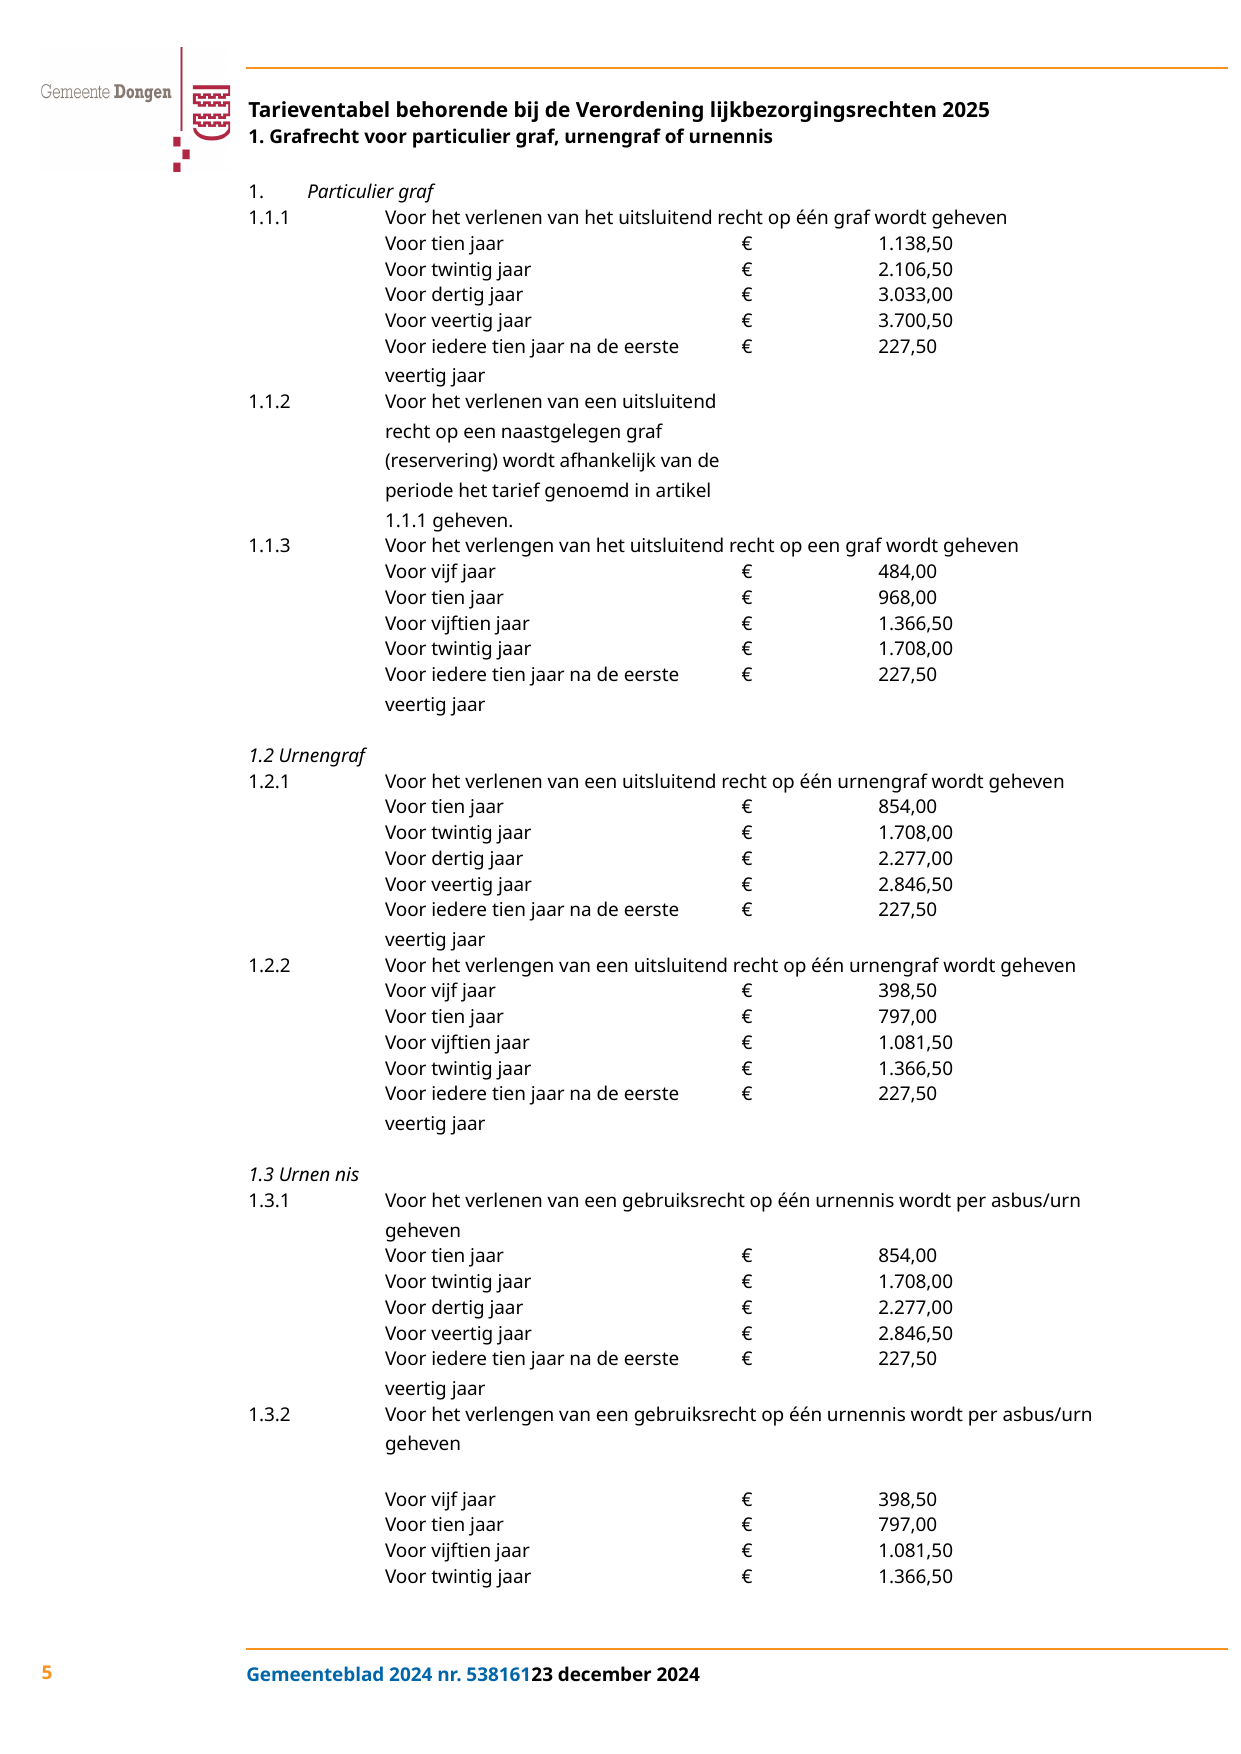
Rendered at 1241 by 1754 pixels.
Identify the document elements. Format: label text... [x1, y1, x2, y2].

table_cell Voor iedere tien jaar na de eerste veertig jaar [385, 897, 741, 952]
table_cell [248, 635, 385, 661]
table_cell 1.1.1 [248, 205, 385, 230]
table_cell Voor vijf jaar [385, 558, 741, 584]
table_cell Voor het verlengen van het uitsluitend recht op een graf wordt geheven [385, 533, 1152, 558]
table_cell 2.106,50 [878, 256, 1152, 282]
table_cell Voor vijf jaar [385, 1486, 741, 1511]
table_cell 1.2.1 [248, 768, 385, 794]
table_cell € [741, 558, 878, 584]
table_cell € [741, 845, 878, 871]
table_cell [248, 794, 385, 819]
table_cell [385, 1136, 741, 1162]
table_cell € [741, 308, 878, 333]
table_cell [248, 256, 385, 282]
table_cell 797,00 [878, 1003, 1152, 1029]
table_cell 1.2 Urnengraf [248, 742, 1152, 768]
table_cell Voor dertig jaar [385, 845, 741, 871]
table_cell 968,00 [878, 584, 1152, 610]
table_cell € [741, 282, 878, 307]
table_cell € [741, 978, 878, 1003]
table_cell 1.708,00 [878, 635, 1152, 661]
table_cell 1.366,50 [878, 1055, 1152, 1081]
table_cell [248, 558, 385, 584]
table_cell 2.277,00 [878, 1294, 1152, 1320]
table_cell 1.708,00 [878, 1268, 1152, 1294]
table_cell [248, 1055, 385, 1081]
table_cell [248, 1003, 385, 1029]
table_cell Voor dertig jaar [385, 282, 741, 307]
table_cell € [741, 1537, 878, 1563]
table_cell Voor tien jaar [385, 230, 741, 256]
table_cell 227,50 [878, 1081, 1152, 1136]
table_cell [248, 1320, 385, 1346]
table_cell [248, 1294, 385, 1320]
table_cell [741, 716, 878, 742]
table_cell 1.3 Urnen nis [248, 1162, 1152, 1187]
text Tarieventabel behorende bij de Verordening lijkbezorgingsrechten 2025 [248, 95, 1152, 123]
table_cell [248, 1243, 385, 1268]
table_cell Voor iedere tien jaar na de eerste veertig jaar [385, 1346, 741, 1401]
table_cell 3.700,50 [878, 308, 1152, 333]
table_cell € [741, 1268, 878, 1294]
table_cell 1.2.2 [248, 952, 385, 978]
table_cell 1.1.3 [248, 533, 385, 558]
table_cell [248, 1346, 385, 1401]
table_cell Voor vijftien jaar [385, 1029, 741, 1055]
table_cell € [741, 1055, 878, 1081]
table_header 1. Grafrecht voor particulier graf, urnengraf of urnennis [248, 124, 1152, 179]
table_cell [248, 308, 385, 333]
table_cell [248, 978, 385, 1003]
table_cell 1.138,50 [878, 230, 1152, 256]
table_cell 854,00 [878, 794, 1152, 819]
table_cell [248, 1029, 385, 1055]
table_cell [248, 871, 385, 897]
table_cell [248, 661, 385, 716]
table_cell € [741, 584, 878, 610]
table_cell € [741, 897, 878, 952]
table_cell € [741, 610, 878, 635]
table_cell [248, 716, 385, 742]
table_cell Voor tien jaar [385, 1003, 741, 1029]
table_cell 854,00 [878, 1243, 1152, 1268]
table_cell 1.081,50 [878, 1029, 1152, 1055]
table_cell 398,50 [878, 1486, 1152, 1511]
table_cell Voor het verlenen van een uitsluitend recht op een naastgelegen graf (reservering) wordt afhankelijk van de periode het tarief genoemd in artikel 1.1.1 geheven. [385, 389, 741, 532]
table_cell [248, 819, 385, 845]
table_cell Voor tien jaar [385, 1511, 741, 1537]
table_cell 227,50 [878, 897, 1152, 952]
table_cell Voor vijftien jaar [385, 610, 741, 635]
table_cell Voor twintig jaar [385, 1055, 741, 1081]
table_cell Voor het verlengen van een uitsluitend recht op één urnengraf wordt geheven [385, 952, 1152, 978]
table_cell € [741, 661, 878, 716]
table_cell Voor tien jaar [385, 1243, 741, 1268]
table_cell 1.366,50 [878, 610, 1152, 635]
table_cell Voor iedere tien jaar na de eerste veertig jaar [385, 661, 741, 716]
table_cell 227,50 [878, 661, 1152, 716]
table_cell [248, 610, 385, 635]
table_cell [741, 389, 878, 532]
table_cell [248, 897, 385, 952]
table_cell [248, 333, 385, 388]
table_cell [248, 1136, 385, 1162]
table_cell 398,50 [878, 978, 1152, 1003]
table_cell € [741, 333, 878, 388]
table_cell € [741, 1486, 878, 1511]
table_cell 227,50 [878, 1346, 1152, 1401]
table_cell Particulier graf [248, 179, 1152, 204]
table_cell [741, 1136, 878, 1162]
table_cell 2.846,50 [878, 1320, 1152, 1346]
table_cell [248, 1537, 385, 1563]
table_cell 1.3.2 [248, 1401, 385, 1486]
table_cell 227,50 [878, 333, 1152, 388]
table_cell [248, 1563, 385, 1589]
table_cell Voor twintig jaar [385, 1563, 741, 1589]
table_cell € [741, 230, 878, 256]
table_cell € [741, 1320, 878, 1346]
table_cell [248, 230, 385, 256]
table_cell 3.033,00 [878, 282, 1152, 307]
table_cell [248, 1081, 385, 1136]
table_cell € [741, 1511, 878, 1537]
table_cell Voor twintig jaar [385, 1268, 741, 1294]
picture [41, 47, 231, 172]
table_cell [878, 389, 1152, 532]
table_cell € [741, 1346, 878, 1401]
table_cell 1.081,50 [878, 1537, 1152, 1563]
table_cell Voor veertig jaar [385, 308, 741, 333]
table_cell 2.846,50 [878, 871, 1152, 897]
table_cell € [741, 794, 878, 819]
table_cell € [741, 1029, 878, 1055]
table_cell Voor het verlenen van een uitsluitend recht op één urnengraf wordt geheven [385, 768, 1152, 794]
table_cell Voor tien jaar [385, 584, 741, 610]
table_cell € [741, 1294, 878, 1320]
table_cell Voor het verlenen van het uitsluitend recht op één graf wordt geheven [385, 205, 1152, 230]
table_cell [248, 282, 385, 307]
table_cell € [741, 1563, 878, 1589]
table_cell Voor iedere tien jaar na de eerste veertig jaar [385, 1081, 741, 1136]
table_cell 1.1.2 [248, 389, 385, 532]
table_cell € [741, 1081, 878, 1136]
table_cell 484,00 [878, 558, 1152, 584]
table_cell Voor dertig jaar [385, 1294, 741, 1320]
table_cell [878, 1136, 1152, 1162]
table_cell [248, 584, 385, 610]
table_cell Voor iedere tien jaar na de eerste veertig jaar [385, 333, 741, 388]
table_cell [248, 1511, 385, 1537]
table_cell [248, 1486, 385, 1511]
table_cell 2.277,00 [878, 845, 1152, 871]
table_cell Voor veertig jaar [385, 1320, 741, 1346]
table_cell [248, 845, 385, 871]
table_cell Voor het verlengen van een gebruiksrecht op één urnennis wordt per asbus/urn geheven [385, 1401, 1152, 1486]
table_cell € [741, 819, 878, 845]
table_cell Voor vijftien jaar [385, 1537, 741, 1563]
table_cell [385, 716, 741, 742]
table_cell 797,00 [878, 1511, 1152, 1537]
table_cell Voor tien jaar [385, 794, 741, 819]
table_cell [878, 716, 1152, 742]
table_cell Voor twintig jaar [385, 256, 741, 282]
table_cell € [741, 1003, 878, 1029]
table_cell [248, 1268, 385, 1294]
table_cell Voor vijf jaar [385, 978, 741, 1003]
table_cell € [741, 635, 878, 661]
table_cell Voor het verlenen van een gebruiksrecht op één urnennis wordt per asbus/urn geheven [385, 1187, 1152, 1243]
table_cell Voor twintig jaar [385, 819, 741, 845]
table_cell Voor twintig jaar [385, 635, 741, 661]
table_cell € [741, 1243, 878, 1268]
table_cell 1.708,00 [878, 819, 1152, 845]
table_cell € [741, 256, 878, 282]
table_cell 1.366,50 [878, 1563, 1152, 1589]
table_cell € [741, 871, 878, 897]
table_cell 1.3.1 [248, 1187, 385, 1243]
table_cell Voor veertig jaar [385, 871, 741, 897]
